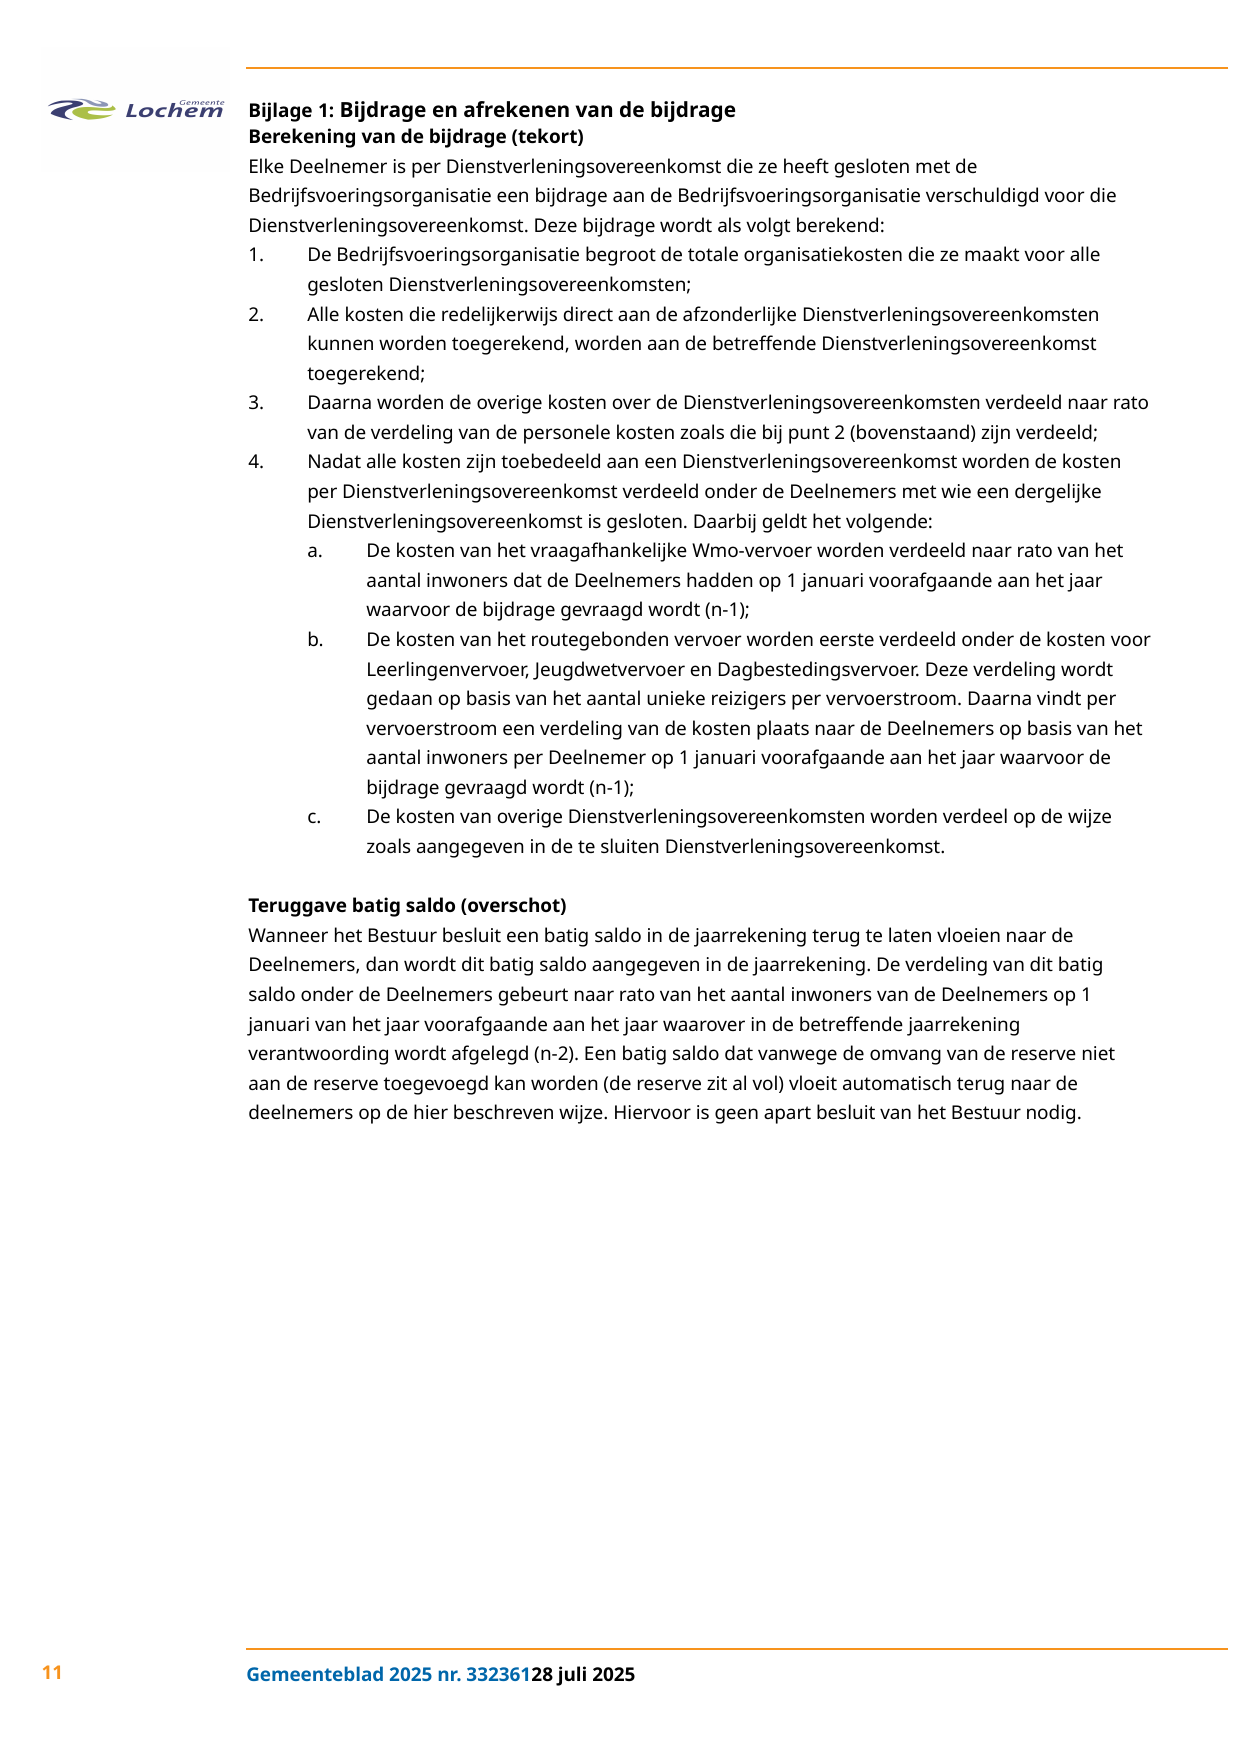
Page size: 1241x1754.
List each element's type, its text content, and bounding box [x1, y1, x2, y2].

text Berekening van de bijdrage (tekort) [248, 123, 1152, 149]
text Wanneer het Bestuur besluit een batig saldo in de jaarrekening terug te laten vloeien naar de Deelnemers, dan wordt dit batig saldo aangegeven in de jaarrekening. De verdeling van dit batig saldo onder de Deelnemers gebeurt naar rato van het aantal inwoners van de Deelnemers op 1 januari van het jaar voorafgaande aan het jaar waarover in de betreffende jaarrekening verantwoording wordt afgelegd (n-2). Een batig saldo dat vanwege de omvang van de reserve niet aan de reserve toegevoegd kan worden (de reserve zit al vol) vloeit automatisch terug naar de deelnemers op de hier beschreven wijze. Hiervoor is geen apart besluit van het Bestuur nodig. [248, 922, 1152, 1125]
text Bijlage 1: Bijdrage en afrekenen van de bijdrage [248, 95, 1152, 123]
list De kosten van het routegebonden vervoer worden eerste verdeeld onder de kosten voor Leerlingenvervoer, Jeugdwetvervoer en Dagbestedingsvervoer. Deze verdeling wordt gedaan op basis van het aantal unieke reizigers per vervoerstroom. Daarna vindt per vervoerstroom een verdeling van de kosten plaats naar de Deelnemers op basis van het aantal inwoners per Deelnemer op 1 januari voorafgaande aan het jaar waarvoor de bijdrage gevraagd wordt (n-1); [307, 626, 1152, 800]
list De kosten van het vraagafhankelijke Wmo-vervoer worden verdeeld naar rato van het aantal inwoners dat de Deelnemers hadden op 1 januari voorafgaande aan het jaar waarvoor de bijdrage gevraagd wordt (n-1); [307, 537, 1152, 622]
list De Bedrijfsvoeringsorganisatie begroot de totale organisatiekosten die ze maakt voor alle gesloten Dienstverleningsovereenkomsten; [248, 242, 1152, 297]
text Teruggave batig saldo (overschot) [248, 892, 1152, 918]
list De kosten van overige Dienstverleningsovereenkomsten worden verdeel op de wijze zoals aangegeven in de te sluiten Dienstverleningsovereenkomst. [307, 804, 1152, 859]
text Elke Deelnemer is per Dienstverleningsovereenkomst die ze heeft gesloten met de Bedrijfsvoeringsorganisatie een bijdrage aan de Bedrijfsvoeringsorganisatie verschuldigd voor die Dienstverleningsovereenkomst. Deze bijdrage wordt als volgt berekend: [248, 153, 1152, 238]
list Alle kosten die redelijkerwijs direct aan de afzonderlijke Dienstverleningsovereenkomsten kunnen worden toegerekend, worden aan de betreffende Dienstverleningsovereenkomst toegerekend; [248, 301, 1152, 386]
picture [41, 47, 231, 172]
list Daarna worden de overige kosten over de Dienstverleningsovereenkomsten verdeeld naar rato van de verdeling van de personele kosten zoals die bij punt 2 (bovenstaand) zijn verdeeld; [248, 389, 1152, 445]
list Nadat alle kosten zijn toebedeeld aan een Dienstverleningsovereenkomst worden de kosten per Dienstverleningsovereenkomst verdeeld onder de Deelnemers met wie een dergelijke Dienstverleningsovereenkomst is gesloten. Daarbij geldt het volgende: [248, 449, 1152, 534]
